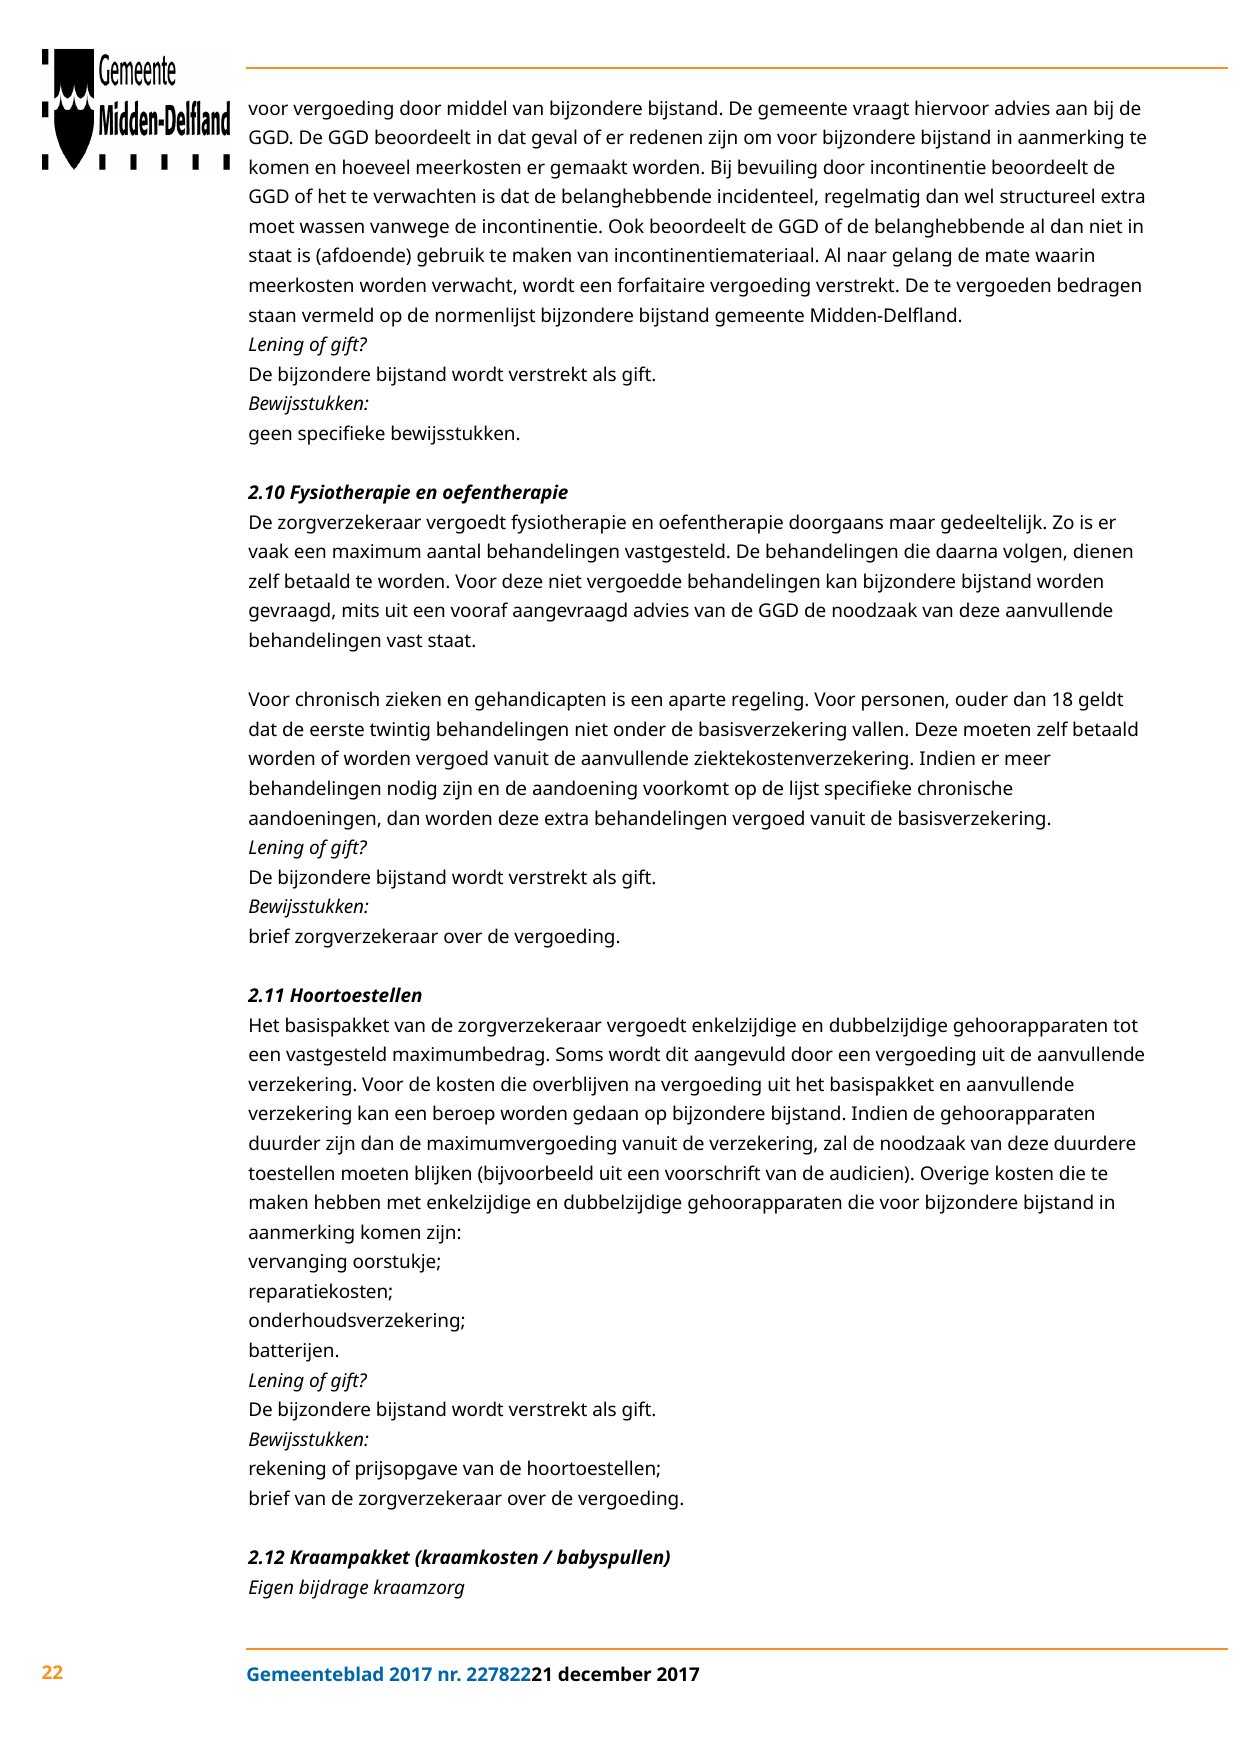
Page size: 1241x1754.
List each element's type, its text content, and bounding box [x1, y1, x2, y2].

text reparatiekosten; [248, 1278, 1152, 1304]
text De bijzondere bijstand wordt verstrekt als gift. [248, 864, 1152, 890]
text De bijzondere bijstand wordt verstrekt als gift. [248, 1396, 1152, 1422]
text Bewijsstukken: [248, 893, 1152, 919]
text De bijzondere bijstand wordt verstrekt als gift. [248, 361, 1152, 387]
text Het basispakket van de zorgverzekeraar vergoedt enkelzijdige en dubbelzijdige gehoorapparaten tot een vastgesteld maximumbedrag. Soms wordt dit aangevuld door een vergoeding uit de aanvullende verzekering. Voor de kosten die overblijven na vergoeding uit het basispakket en aanvullende verzekering kan een beroep worden gedaan op bijzondere bijstand. Indien de gehoorapparaten duurder zijn dan de maximumvergoeding vanuit de verzekering, zal de noodzaak van deze duurdere toestellen moeten blijken (bijvoorbeeld uit een voorschrift van de audicien). Overige kosten die te maken hebben met enkelzijdige en dubbelzijdige gehoorapparaten die voor bijzondere bijstand in aanmerking komen zijn: [248, 1012, 1152, 1245]
text batterijen. [248, 1337, 1152, 1363]
text 2.11 Hoortoestellen [248, 982, 1152, 1008]
text geen specifieke bewijsstukken. [248, 420, 1152, 446]
text vervanging oorstukje; [248, 1248, 1152, 1274]
text De zorgverzekeraar vergoedt fysiotherapie en oefentherapie doorgaans maar gedeeltelijk. Zo is er vaak een maximum aantal behandelingen vastgesteld. De behandelingen die daarna volgen, dienen zelf betaald te worden. Voor deze niet vergoedde behandelingen kan bijzondere bijstand worden gevraagd, mits uit een vooraf aangevraagd advies van de GGD de noodzaak van deze aanvullende behandelingen vast staat. [248, 509, 1152, 653]
text rekening of prijsopgave van de hoortoestellen; [248, 1456, 1152, 1481]
text Eigen bijdrage kraamzorg [248, 1574, 1152, 1600]
text Voor chronisch zieken en gehandicapten is een aparte regeling. Voor personen, ouder dan 18 geldt dat de eerste twintig behandelingen niet onder de basisverzekering vallen. Deze moeten zelf betaald worden of worden vergoed vanuit de aanvullende ziektekostenverzekering. Indien er meer behandelingen nodig zijn en de aandoening voorkomt op de lijst specifieke chronische aandoeningen, dan worden deze extra behandelingen vergoed vanuit de basisverzekering. [248, 686, 1152, 831]
text 2.12 Kraampakket (kraamkosten / babyspullen) [248, 1544, 1152, 1570]
text brief zorgverzekeraar over de vergoeding. [248, 923, 1152, 949]
text Lening of gift? [248, 1367, 1152, 1393]
text voor vergoeding door middel van bijzondere bijstand. De gemeente vraagt hiervoor advies aan bij de GGD. De GGD beoordeelt in dat geval of er redenen zijn om voor bijzondere bijstand in aanmerking te komen en hoeveel meerkosten er gemaakt worden. Bij bevuiling door incontinentie beoordeelt de GGD of het te verwachten is dat de belanghebbende incidenteel, regelmatig dan wel structureel extra moet wassen vanwege de incontinentie. Ook beoordeelt de GGD of de belanghebbende al dan niet in staat is (afdoende) gebruik te maken van incontinentiemateriaal. Al naar gelang de mate waarin meerkosten worden verwacht, wordt een forfaitaire vergoeding verstrekt. De te vergoeden bedragen staan vermeld op de normenlijst bijzondere bijstand gemeente Midden-Delfland. [248, 95, 1152, 328]
text 2.10 Fysiotherapie en oefentherapie [248, 479, 1152, 505]
text onderhoudsverzekering; [248, 1308, 1152, 1333]
text Lening of gift? [248, 834, 1152, 860]
text brief van de zorgverzekeraar over de vergoeding. [248, 1485, 1152, 1511]
text Bewijsstukken: [248, 391, 1152, 416]
picture [41, 47, 231, 172]
text Lening of gift? [248, 331, 1152, 357]
text Bewijsstukken: [248, 1426, 1152, 1452]
